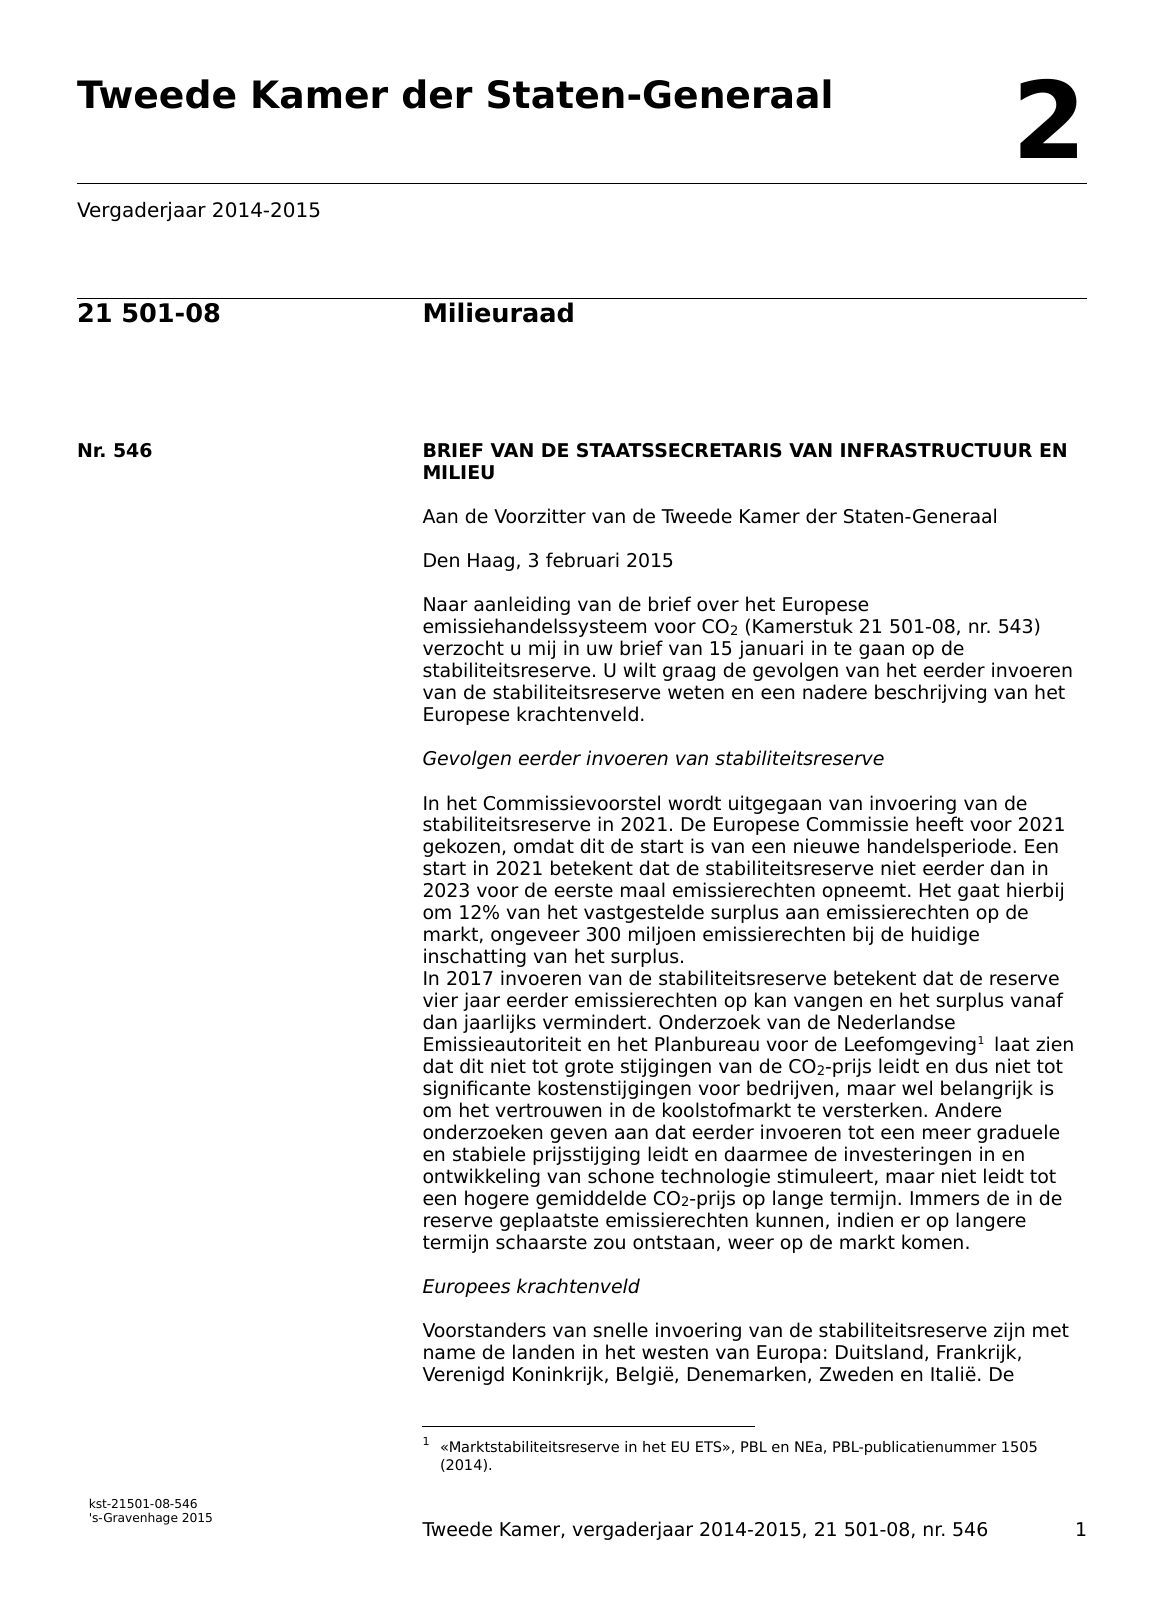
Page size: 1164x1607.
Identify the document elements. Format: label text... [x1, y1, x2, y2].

subtitle Europees krachtenveld [422, 1276, 1087, 1298]
text In het Commissievoorstel wordt uitgegaan van invoering van de stabiliteitsreserve in 2021. De Europese Commissie heeft voor 2021 gekozen, omdat dit de start is van een nieuwe handelsperiode. Een start in 2021 betekent dat de stabiliteitsreserve niet eerder dan in 2023 voor de eerste maal emissierechten opneemt. Het gaat hierbij om 12% van het vastgestelde surplus aan emissierechten op de markt, ongeveer 300 miljoen emissierechten bij de huidige inschatting van het surplus. [422, 792, 1087, 968]
text kst-21501-08-546 [88, 1497, 323, 1511]
text Aan de Voorzitter van de Tweede Kamer der Staten-Generaal [422, 506, 1087, 528]
table_cell Vergaderjaar 2014-2015 [77, 184, 1087, 298]
subtitle Nr. 546 BRIEF VAN DE STAATSSECRETARIS VAN INFRASTRUCTUUR EN MILIEU [77, 440, 1087, 484]
table_header 2 [886, 59, 1087, 183]
subtitle Gevolgen eerder invoeren van stabiliteitsreserve [422, 748, 1087, 770]
text 's-Gravenhage 2015 [88, 1511, 323, 1525]
subtitle 21 501-08 Milieuraad [77, 299, 1087, 329]
text «Marktstabiliteitsreserve in het EU ETS», PBL en NEa, PBL-publicatienummer 1505 (2014). [422, 1435, 1087, 1474]
text Naar aanleiding van de brief over het Europese emissiehandelssysteem voor CO2 (Kamerstuk 21 501-08, nr. 543) verzocht u mij in uw brief van 15 januari in te gaan op de stabiliteitsreserve. U wilt graag de gevolgen van het eerder invoeren van de stabiliteitsreserve weten en een nadere beschrijving van het Europese krachtenveld. [422, 594, 1087, 726]
text In 2017 invoeren van de stabiliteitsreserve betekent dat de reserve vier jaar eerder emissierechten op kan vangen en het surplus vanaf dan jaarlijks vermindert. Onderzoek van de Nederlandse Emissieautoriteit en het Planbureau voor de Leefomgeving laat zien dat dit niet tot grote stijgingen van de CO2-prijs leidt en dus niet tot significante kostenstijgingen voor bedrijven, maar wel belangrijk is om het vertrouwen in de koolstofmarkt te versterken. Andere onderzoeken geven aan dat eerder invoeren tot een meer graduele en stabiele prijsstijging leidt en daarmee de investeringen in en ontwikkeling van schone technologie stimuleert, maar niet leidt tot een hogere gemiddelde CO2-prijs op lange termijn. Immers de in de reserve geplaatste emissierechten kunnen, indien er op langere termijn schaarste zou ontstaan, weer op de markt komen. [422, 968, 1087, 1254]
text Den Haag, 3 februari 2015 [422, 550, 1087, 572]
text Voorstanders van snelle invoering van de stabiliteitsreserve zijn met name de landen in het westen van Europa: Duitsland, Frankrijk, Verenigd Koninkrijk, België, Denemarken, Zweden en Italië. De [422, 1320, 1087, 1386]
table_header Tweede Kamer der Staten-Generaal [77, 59, 886, 183]
